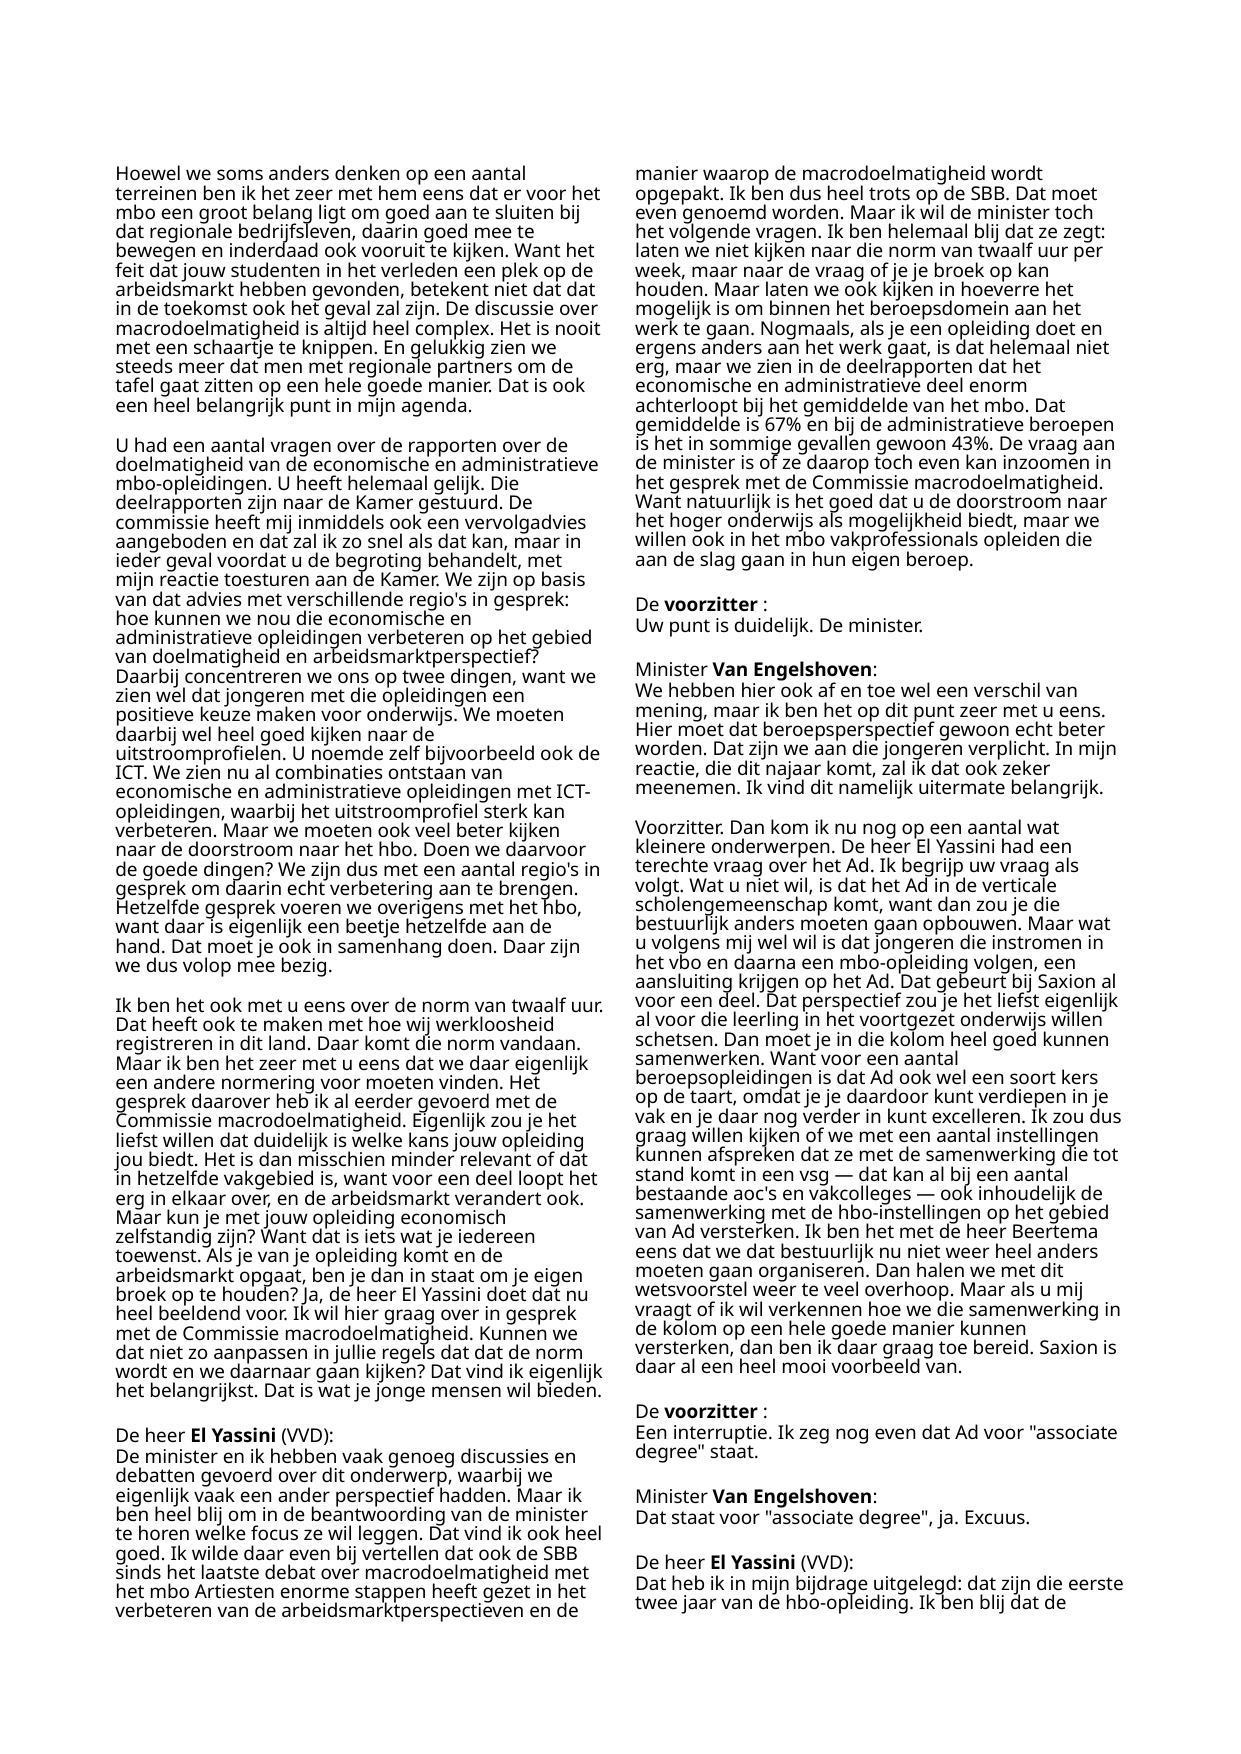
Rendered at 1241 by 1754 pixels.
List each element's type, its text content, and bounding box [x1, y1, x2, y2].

text De heer El Yassini (VVD): [115, 1422, 605, 1448]
text manier waarop de macrodoelmatigheid wordt opgepakt. Ik ben dus heel trots op de SBB. Dat moet even genoemd worden. Maar ik wil de minister toch het volgende vragen. Ik ben helemaal blij dat ze zegt: laten we niet kijken naar die norm van twaalf uur per week, maar naar de vraag of je je broek op kan houden. Maar laten we ook kijken in hoeverre het mogelijk is om binnen het beroepsdomein aan het werk te gaan. Nogmaals, als je een opleiding doet en ergens anders aan het werk gaat, is dat helemaal niet erg, maar we zien in de deelrapporten dat het economische en administratieve deel enorm achterloopt bij het gemiddelde van het mbo. Dat gemiddelde is 67% en bij de administratieve beroepen is het in sommige gevallen gewoon 43%. De vraag aan de minister is of ze daarop toch even kan inzoomen in het gesprek met de Commissie macrodoelmatigheid. Want natuurlijk is het goed dat u de doorstroom naar het hoger onderwijs als mogelijkheid biedt, maar we willen ook in het mbo vakprofessionals opleiden die aan de slag gaan in hun eigen beroep. [635, 165, 1125, 570]
text U had een aantal vragen over de rapporten over de doelmatigheid van de economische en administratieve mbo-opleidingen. U heeft helemaal gelijk. Die deelrapporten zijn naar de Kamer gestuurd. De commissie heeft mij inmiddels ook een vervolgadvies aangeboden en dat zal ik zo snel als dat kan, maar in ieder geval voordat u de begroting behandelt, met mijn reactie toesturen aan de Kamer. We zijn op basis van dat advies met verschillende regio's in gesprek: hoe kunnen we nou die economische en administratieve opleidingen verbeteren op het gebied van doelmatigheid en arbeidsmarktperspectief? Daarbij concentreren we ons op twee dingen, want we zien wel dat jongeren met die opleidingen een positieve keuze maken voor onderwijs. We moeten daarbij wel heel goed kijken naar de uitstroomprofielen. U noemde zelf bijvoorbeeld ook de ICT. We zien nu al combinaties ontstaan van economische en administratieve opleidingen met ICT-opleidingen, waarbij het uitstroomprofiel sterk kan verbeteren. Maar we moeten ook veel beter kijken naar de doorstroom naar het hbo. Doen we daarvoor de goede dingen? We zijn dus met een aantal regio's in gesprek om daarin echt verbetering aan te brengen. Hetzelfde gesprek voeren we overigens met het hbo, want daar is eigenlijk een beetje hetzelfde aan de hand. Dat moet je ook in samenhang doen. Daar zijn we dus volop mee bezig. [115, 437, 605, 976]
text Een interruptie. Ik zeg nog even dat Ad voor "associate degree" staat. [635, 1424, 1125, 1463]
text Dat staat voor "associate degree", ja. Excuus. [635, 1509, 1125, 1528]
text De voorzitter : [635, 1398, 1125, 1424]
text Ik ben het ook met u eens over de norm van twaalf uur. Dat heeft ook te maken met hoe wij werkloosheid registreren in dit land. Daar komt die norm vandaan. Maar ik ben het zeer met u eens dat we daar eigenlijk een andere normering voor moeten vinden. Het gesprek daarover heb ik al eerder gevoerd met de Commissie macrodoelmatigheid. Eigenlijk zou je het liefst willen dat duidelijk is welke kans jouw opleiding jou biedt. Het is dan misschien minder relevant of dat in hetzelfde vakgebied is, want voor een deel loopt het erg in elkaar over, en de arbeidsmarkt verandert ook. Maar kun je met jouw opleiding economisch zelfstandig zijn? Want dat is iets wat je iedereen toewenst. Als je van je opleiding komt en de arbeidsmarkt opgaat, ben je dan in staat om je eigen broek op te houden? Ja, de heer El Yassini doet dat nu heel beeldend voor. Ik wil hier graag over in gesprek met de Commissie macrodoelmatigheid. Kunnen we dat niet zo aanpassen in jullie regels dat dat de norm wordt en we daarnaar gaan kijken? Dat vind ik eigenlijk het belangrijkst. Dat is wat je jonge mensen wil bieden. [115, 997, 605, 1402]
text De minister en ik hebben vaak genoeg discussies en debatten gevoerd over dit onderwerp, waarbij we eigenlijk vaak een ander perspectief hadden. Maar ik ben heel blij om in de beantwoording van de minister te horen welke focus ze wil leggen. Dat vind ik ook heel goed. Ik wilde daar even bij vertellen dat ook de SBB sinds het laatste debat over macrodoelmatigheid met het mbo Artiesten enorme stappen heeft gezet in het verbeteren van de arbeidsmarktperspectieven en de [115, 1448, 605, 1622]
text Dat heb ik in mijn bijdrage uitgelegd: dat zijn die eerste twee jaar van de hbo-opleiding. Ik ben blij dat de [635, 1575, 1125, 1614]
text De voorzitter : [635, 591, 1125, 617]
text Minister Van Engelshoven: [635, 1483, 1125, 1509]
text Voorzitter. Dan kom ik nu nog op een aantal wat kleinere onderwerpen. De heer El Yassini had een terechte vraag over het Ad. Ik begrijp uw vraag als volgt. Wat u niet wil, is dat het Ad in de verticale scholengemeenschap komt, want dan zou je die bestuurlijk anders moeten gaan opbouwen. Maar wat u volgens mij wel wil is dat jongeren die instromen in het vbo en daarna een mbo-opleiding volgen, een aansluiting krijgen op het Ad. Dat gebeurt bij Saxion al voor een deel. Dat perspectief zou je het liefst eigenlijk al voor die leerling in het voortgezet onderwijs willen schetsen. Dan moet je in die kolom heel goed kunnen samenwerken. Want voor een aantal beroepsopleidingen is dat Ad ook wel een soort kers op de taart, omdat je je daardoor kunt verdiepen in je vak en je daar nog verder in kunt excelleren. Ik zou dus graag willen kijken of we met een aantal instellingen kunnen afspreken dat ze met de samenwerking die tot stand komt in een vsg — dat kan al bij een aantal bestaande aoc's en vakcolleges — ook inhoudelijk de samenwerking met de hbo-instellingen op het gebied van Ad versterken. Ik ben het met de heer Beertema eens dat we dat bestuurlijk nu niet weer heel anders moeten gaan organiseren. Dan halen we met dit wetsvoorstel weer te veel overhoop. Maar als u mij vraagt of ik wil verkennen hoe we die samenwerking in de kolom op een hele goede manier kunnen versterken, dan ben ik daar graag toe bereid. Saxion is daar al een heel mooi voorbeeld van. [635, 819, 1125, 1378]
text Minister Van Engelshoven: [635, 657, 1125, 682]
text De heer El Yassini (VVD): [635, 1549, 1125, 1575]
text Hoewel we soms anders denken op een aantal terreinen ben ik het zeer met hem eens dat er voor het mbo een groot belang ligt om goed aan te sluiten bij dat regionale bedrijfsleven, daarin goed mee te bewegen en inderdaad ook vooruit te kijken. Want het feit dat jouw studenten in het verleden een plek op de arbeidsmarkt hebben gevonden, betekent niet dat dat in de toekomst ook het geval zal zijn. De discussie over macrodoelmatigheid is altijd heel complex. Het is nooit met een schaartje te knippen. En gelukkig zien we steeds meer dat men met regionale partners om de tafel gaat zitten op een hele goede manier. Dat is ook een heel belangrijk punt in mijn agenda. [115, 165, 605, 416]
text Uw punt is duidelijk. De minister. [635, 617, 1125, 636]
text We hebben hier ook af en toe wel een verschil van mening, maar ik ben het op dit punt zeer met u eens. Hier moet dat beroepsperspectief gewoon echt beter worden. Dat zijn we aan die jongeren verplicht. In mijn reactie, die dit najaar komt, zal ik dat ook zeker meenemen. Ik vind dit namelijk uitermate belangrijk. [635, 682, 1125, 798]
